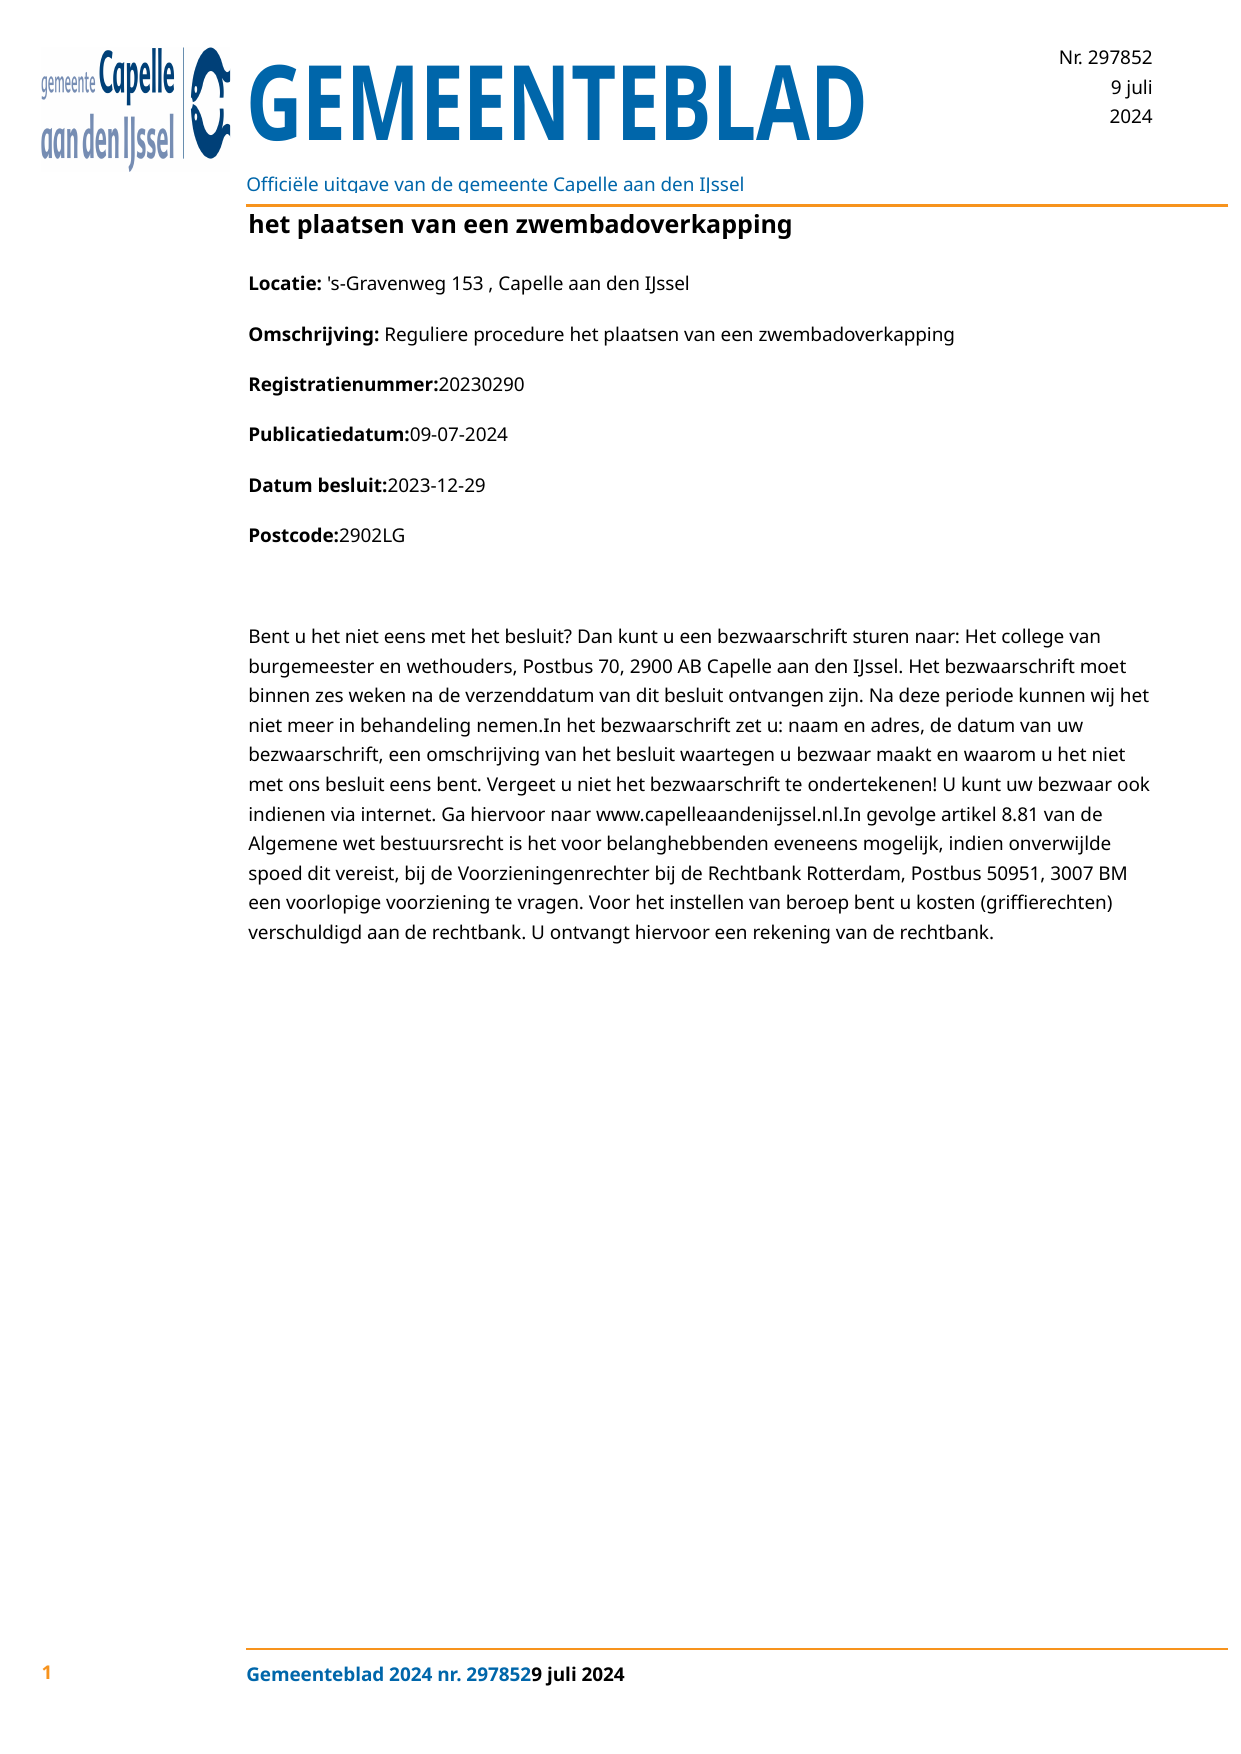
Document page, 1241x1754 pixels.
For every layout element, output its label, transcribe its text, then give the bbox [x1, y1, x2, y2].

text Bent u het niet eens met het besluit? Dan kunt u een bezwaarschrift sturen naar: Het college van burgemeester en wethouders, Postbus 70, 2900 AB Capelle aan den IJssel. Het bezwaarschrift moet binnen zes weken na de verzenddatum van dit besluit ontvangen zijn. Na deze periode kunnen wij het niet meer in behandeling nemen.In het bezwaarschrift zet u: naam en adres, de datum van uw bezwaarschrift, een omschrijving van het besluit waartegen u bezwaar maakt en waarom u het niet met ons besluit eens bent. Vergeet u niet het bezwaarschrift te ondertekenen! U kunt uw bezwaar ook indienen via internet. Ga hiervoor naar www.capelleaandenijssel.nl.In gevolge artikel 8.81 van de Algemene wet bestuursrecht is het voor belanghebbenden eveneens mogelijk, indien onverwijlde spoed dit vereist, bij de Voorzieningenrechter bij de Rechtbank Rotterdam, Postbus 50951, 3007 BM een voorlopige voorziening te vragen. Voor het instellen van beroep bent u kosten (griffierechten) verschuldigd aan de rechtbank. U ontvangt hiervoor een rekening van de rechtbank. [248, 623, 1152, 945]
text Postcode:2902LG [248, 522, 1152, 548]
text Omschrijving: Reguliere procedure het plaatsen van een zwembadoverkapping [248, 321, 1152, 346]
text Locatie: 's-Gravenweg 153 , Capelle aan den IJssel [248, 270, 1152, 296]
picture [41, 47, 231, 172]
text het plaatsen van een zwembadoverkapping [248, 207, 1152, 241]
text Registratienummer:20230290 [248, 371, 1152, 397]
text Publicatiedatum:09-07-2024 [248, 422, 1152, 447]
text Datum besluit:2023-12-29 [248, 472, 1152, 498]
